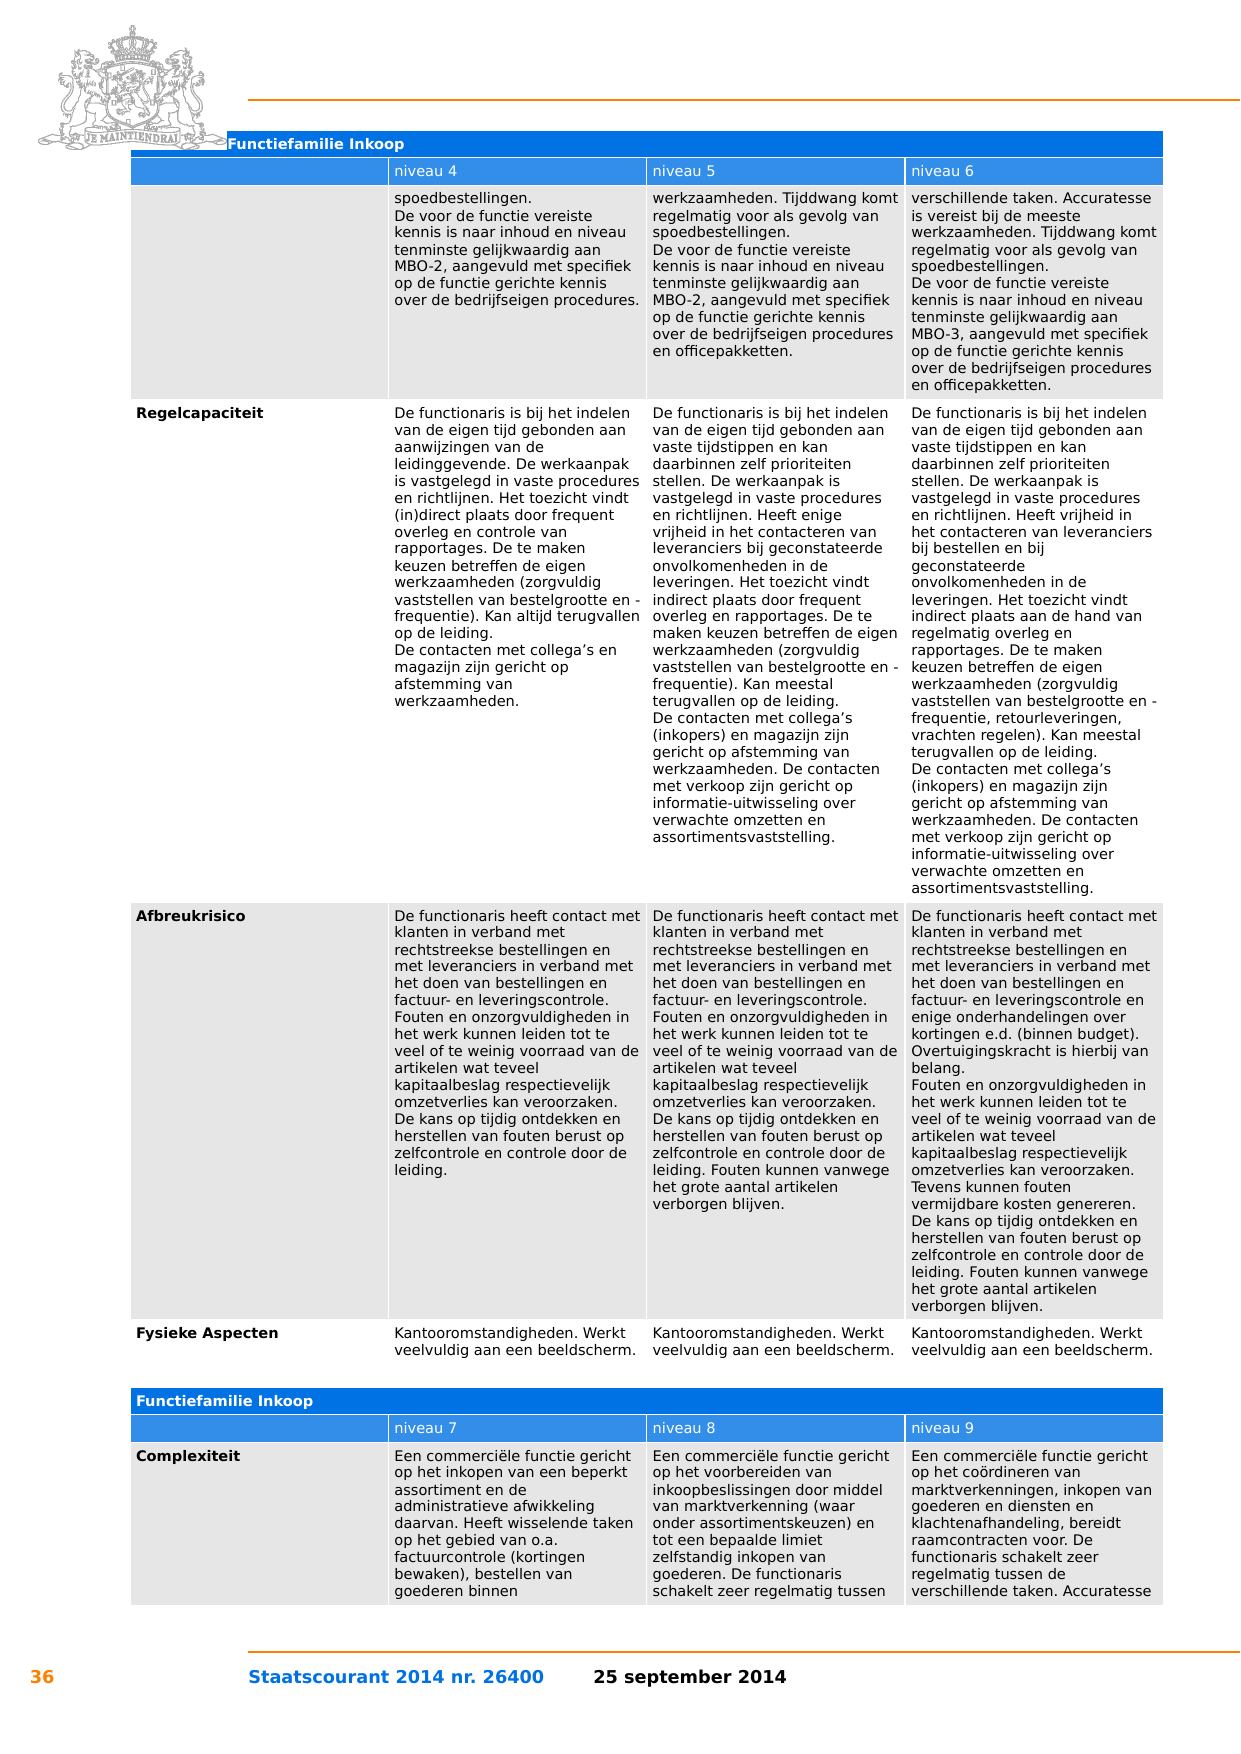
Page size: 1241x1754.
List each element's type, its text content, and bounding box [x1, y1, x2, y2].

table_cell Een commerciële functie gericht op het voorbereiden van inkoopbeslissingen door middel van marktverkenning (waar onder assortimentskeuzen) en tot een bepaalde limiet zelfstandig inkopen van goederen. De functionaris schakelt zeer regelmatig tussen [647, 1443, 904, 1605]
table_cell [131, 158, 388, 185]
table_cell Afbreukrisico [131, 903, 388, 1319]
table_cell Complexiteit [131, 1443, 388, 1605]
table_cell De functionaris heeft contact met klanten in verband met rechtstreekse bestellingen en met leveranciers in verband met het doen van bestellingen en factuur- en leveringscontrole. Fouten en onzorgvuldigheden in het werk kunnen leiden tot te veel of te weinig voorraad van de artikelen wat teveel kapitaalbeslag respectievelijk omzetverlies kan veroorzaken. De kans op tijdig ontdekken en herstellen van fouten berust op zelfcontrole en controle door de leiding. Fouten kunnen vanwege het grote aantal artikelen verborgen blijven. [647, 903, 904, 1319]
table_cell Regelcapaciteit [131, 400, 388, 902]
table_cell De functionaris heeft contact met klanten in verband met rechtstreekse bestellingen en met leveranciers in verband met het doen van bestellingen en factuur- en leveringscontrole. Fouten en onzorgvuldigheden in het werk kunnen leiden tot te veel of te weinig voorraad van de artikelen wat teveel kapitaalbeslag respectievelijk omzetverlies kan veroorzaken. De kans op tijdig ontdekken en herstellen van fouten berust op zelfcontrole en controle door de leiding. [389, 903, 646, 1319]
table_cell Kantooromstandigheden. Werkt veelvuldig aan een beeldscherm. [647, 1321, 904, 1364]
table_cell spoedbestellingen. De voor de functie vereiste kennis is naar inhoud en niveau tenminste gelijkwaardig aan MBO-2, aangevuld met specifiek op de functie gerichte kennis over de bedrijfseigen procedures. [389, 186, 646, 399]
table_cell niveau 4 [389, 158, 646, 185]
table_cell niveau 9 [906, 1415, 1163, 1442]
table_cell niveau 6 [906, 158, 1163, 185]
table_header Functiefamilie Inkoop [131, 131, 1163, 157]
table_cell werkzaamheden. Tijddwang komt regelmatig voor als gevolg van spoedbestellingen. De voor de functie vereiste kennis is naar inhoud en niveau tenminste gelijkwaardig aan MBO-2, aangevuld met specifiek op de functie gerichte kennis over de bedrijfseigen procedures en officepakketten. [647, 186, 904, 399]
table_cell niveau 7 [389, 1415, 646, 1442]
table_header Functiefamilie Inkoop [131, 1388, 1163, 1414]
table_cell Fysieke Aspecten [131, 1321, 388, 1364]
table_cell verschillende taken. Accuratesse is vereist bij de meeste werkzaamheden. Tijddwang komt regelmatig voor als gevolg van spoedbestellingen. De voor de functie vereiste kennis is naar inhoud en niveau tenminste gelijkwaardig aan MBO-3, aangevuld met specifiek op de functie gerichte kennis over de bedrijfseigen procedures en officepakketten. [906, 186, 1163, 399]
table_cell niveau 8 [647, 1415, 904, 1442]
table_cell Een commerciële functie gericht op het inkopen van een beperkt assortiment en de administratieve afwikkeling daarvan. Heeft wisselende taken op het gebied van o.a. factuurcontrole (kortingen bewaken), bestellen van goederen binnen [389, 1443, 646, 1605]
table_cell niveau 5 [647, 158, 904, 185]
table_cell Een commerciële functie gericht op het coördineren van marktverkenningen, inkopen van goederen en diensten en klachtenafhandeling, bereidt raamcontracten voor. De functionaris schakelt zeer regelmatig tussen de verschillende taken. Accuratesse [906, 1443, 1163, 1605]
table_cell De functionaris is bij het indelen van de eigen tijd gebonden aan aanwijzingen van de leidinggevende. De werkaanpak is vastgelegd in vaste procedures en richtlijnen. Het toezicht vindt (in)direct plaats door frequent overleg en controle van rapportages. De te maken keuzen betreffen de eigen werkzaamheden (zorgvuldig vaststellen van bestelgrootte en -frequentie). Kan altijd terugvallen op de leiding. De contacten met collega’s en magazijn zijn gericht op afstemming van werkzaamheden. [389, 400, 646, 902]
table_cell De functionaris is bij het indelen van de eigen tijd gebonden aan vaste tijdstippen en kan daarbinnen zelf prioriteiten stellen. De werkaanpak is vastgelegd in vaste procedures en richtlijnen. Heeft enige vrijheid in het contacteren van leveranciers bij geconstateerde onvolkomenheden in de leveringen. Het toezicht vindt indirect plaats door frequent overleg en rapportages. De te maken keuzen betreffen de eigen werkzaamheden (zorgvuldig vaststellen van bestelgrootte en -frequentie). Kan meestal terugvallen op de leiding. De contacten met collega’s (inkopers) en magazijn zijn gericht op afstemming van werkzaamheden. De contacten met verkoop zijn gericht op informatie-uitwisseling over verwachte omzetten en assortimentsvaststelling. [647, 400, 904, 902]
picture [38, 25, 227, 150]
table_cell De functionaris is bij het indelen van de eigen tijd gebonden aan vaste tijdstippen en kan daarbinnen zelf prioriteiten stellen. De werkaanpak is vastgelegd in vaste procedures en richtlijnen. Heeft vrijheid in het contacteren van leveranciers bij bestellen en bij geconstateerde onvolkomenheden in de leveringen. Het toezicht vindt indirect plaats aan de hand van regelmatig overleg en rapportages. De te maken keuzen betreffen de eigen werkzaamheden (zorgvuldig vaststellen van bestelgrootte en -frequentie, retourleveringen, vrachten regelen). Kan meestal terugvallen op de leiding. De contacten met collega’s (inkopers) en magazijn zijn gericht op afstemming van werkzaamheden. De contacten met verkoop zijn gericht op informatie-uitwisseling over verwachte omzetten en assortimentsvaststelling. [906, 400, 1163, 902]
table_cell [131, 186, 388, 399]
table_cell De functionaris heeft contact met klanten in verband met rechtstreekse bestellingen en met leveranciers in verband met het doen van bestellingen en factuur- en leveringscontrole en enige onderhandelingen over kortingen e.d. (binnen budget). Overtuigingskracht is hierbij van belang. Fouten en onzorgvuldigheden in het werk kunnen leiden tot te veel of te weinig voorraad van de artikelen wat teveel kapitaalbeslag respectievelijk omzetverlies kan veroorzaken. Tevens kunnen fouten vermijdbare kosten genereren. De kans op tijdig ontdekken en herstellen van fouten berust op zelfcontrole en controle door de leiding. Fouten kunnen vanwege het grote aantal artikelen verborgen blijven. [906, 903, 1163, 1319]
table_cell [131, 1415, 388, 1442]
table_cell Kantooromstandigheden. Werkt veelvuldig aan een beeldscherm. [906, 1321, 1163, 1364]
table_cell Kantooromstandigheden. Werkt veelvuldig aan een beeldscherm. [389, 1321, 646, 1364]
